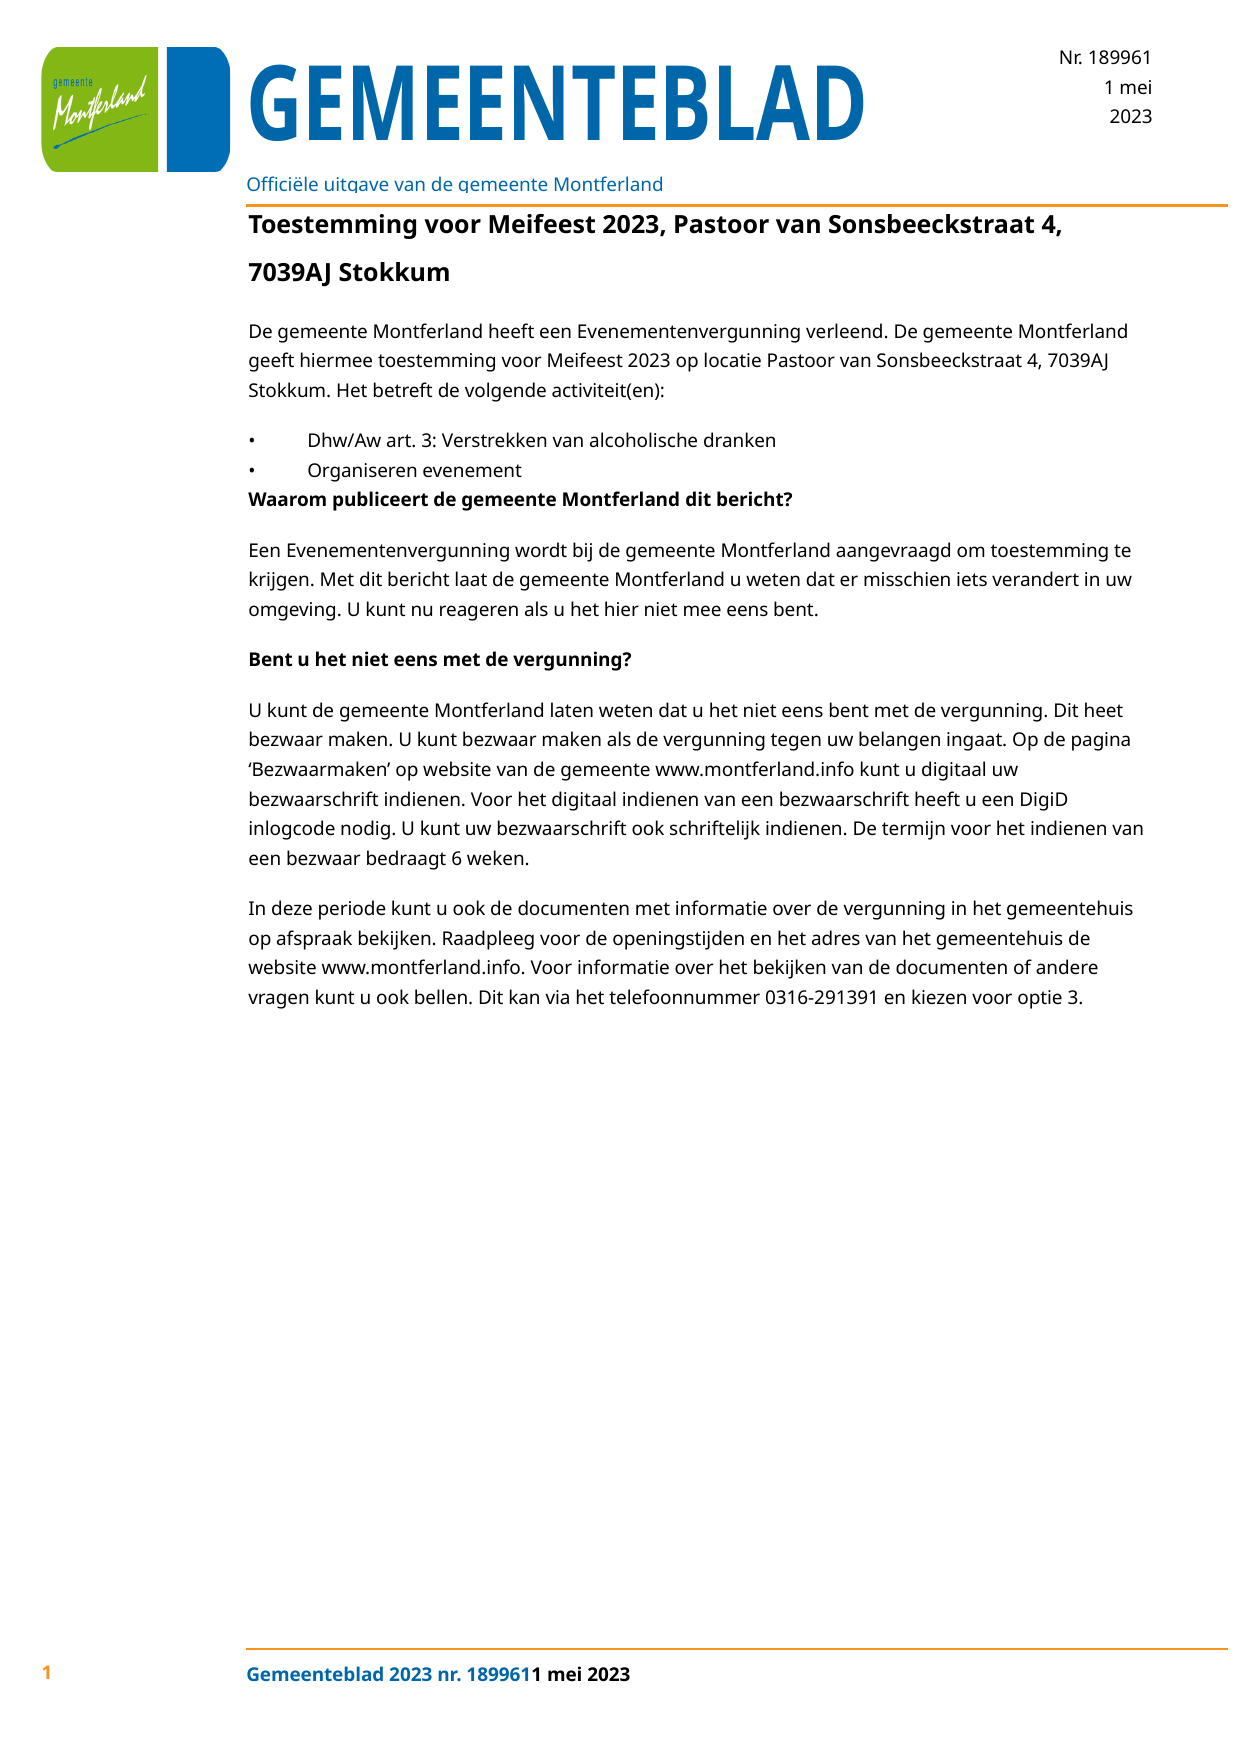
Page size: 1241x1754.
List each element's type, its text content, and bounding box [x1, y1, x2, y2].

text De gemeente Montferland heeft een Evenementenvergunning verleend. De gemeente Montferland geeft hiermee toestemming voor Meifeest 2023 op locatie Pastoor van Sonsbeeckstraat 4, 7039AJ Stokkum. Het betreft de volgende activiteit(en): [248, 318, 1152, 403]
picture [41, 47, 231, 172]
text Waarom publiceert de gemeente Montferland dit bericht? [248, 487, 1152, 512]
list Organiseren evenement [248, 457, 1152, 483]
text Een Evenementenvergunning wordt bij de gemeente Montferland aangevraagd om toestemming te krijgen. Met dit bericht laat de gemeente Montferland u weten dat er misschien iets verandert in uw omgeving. U kunt nu reageren als u het hier niet mee eens bent. [248, 537, 1152, 622]
text In deze periode kunt u ook de documenten met informatie over de vergunning in het gemeentehuis op afspraak bekijken. Raadpleeg voor de openingstijden en het adres van het gemeentehuis de website www.montferland.info. Voor informatie over het bekijken van de documenten of andere vragen kunt u ook bellen. Dit kan via het telefoonnummer 0316-291391 en kiezen voor optie 3. [248, 895, 1152, 1010]
text Bent u het niet eens met de vergunning? [248, 647, 1152, 672]
list Dhw/Aw art. 3: Verstrekken van alcoholische dranken [248, 427, 1152, 453]
text U kunt de gemeente Montferland laten weten dat u het niet eens bent met de vergunning. Dit heet bezwaar maken. U kunt bezwaar maken als de vergunning tegen uw belangen ingaat. Op de pagina ‘Bezwaarmaken’ op website van de gemeente www.montferland.info kunt u digitaal uw bezwaarschrift indienen. Voor het digitaal indienen van een bezwaarschrift heeft u een DigiD inlogcode nodig. U kunt uw bezwaarschrift ook schriftelijk indienen. De termijn voor het indienen van een bezwaar bedraagt 6 weken. [248, 697, 1152, 871]
text Toestemming voor Meifeest 2023, Pastoor van Sonsbeeckstraat 4, 7039AJ Stokkum [248, 207, 1152, 288]
